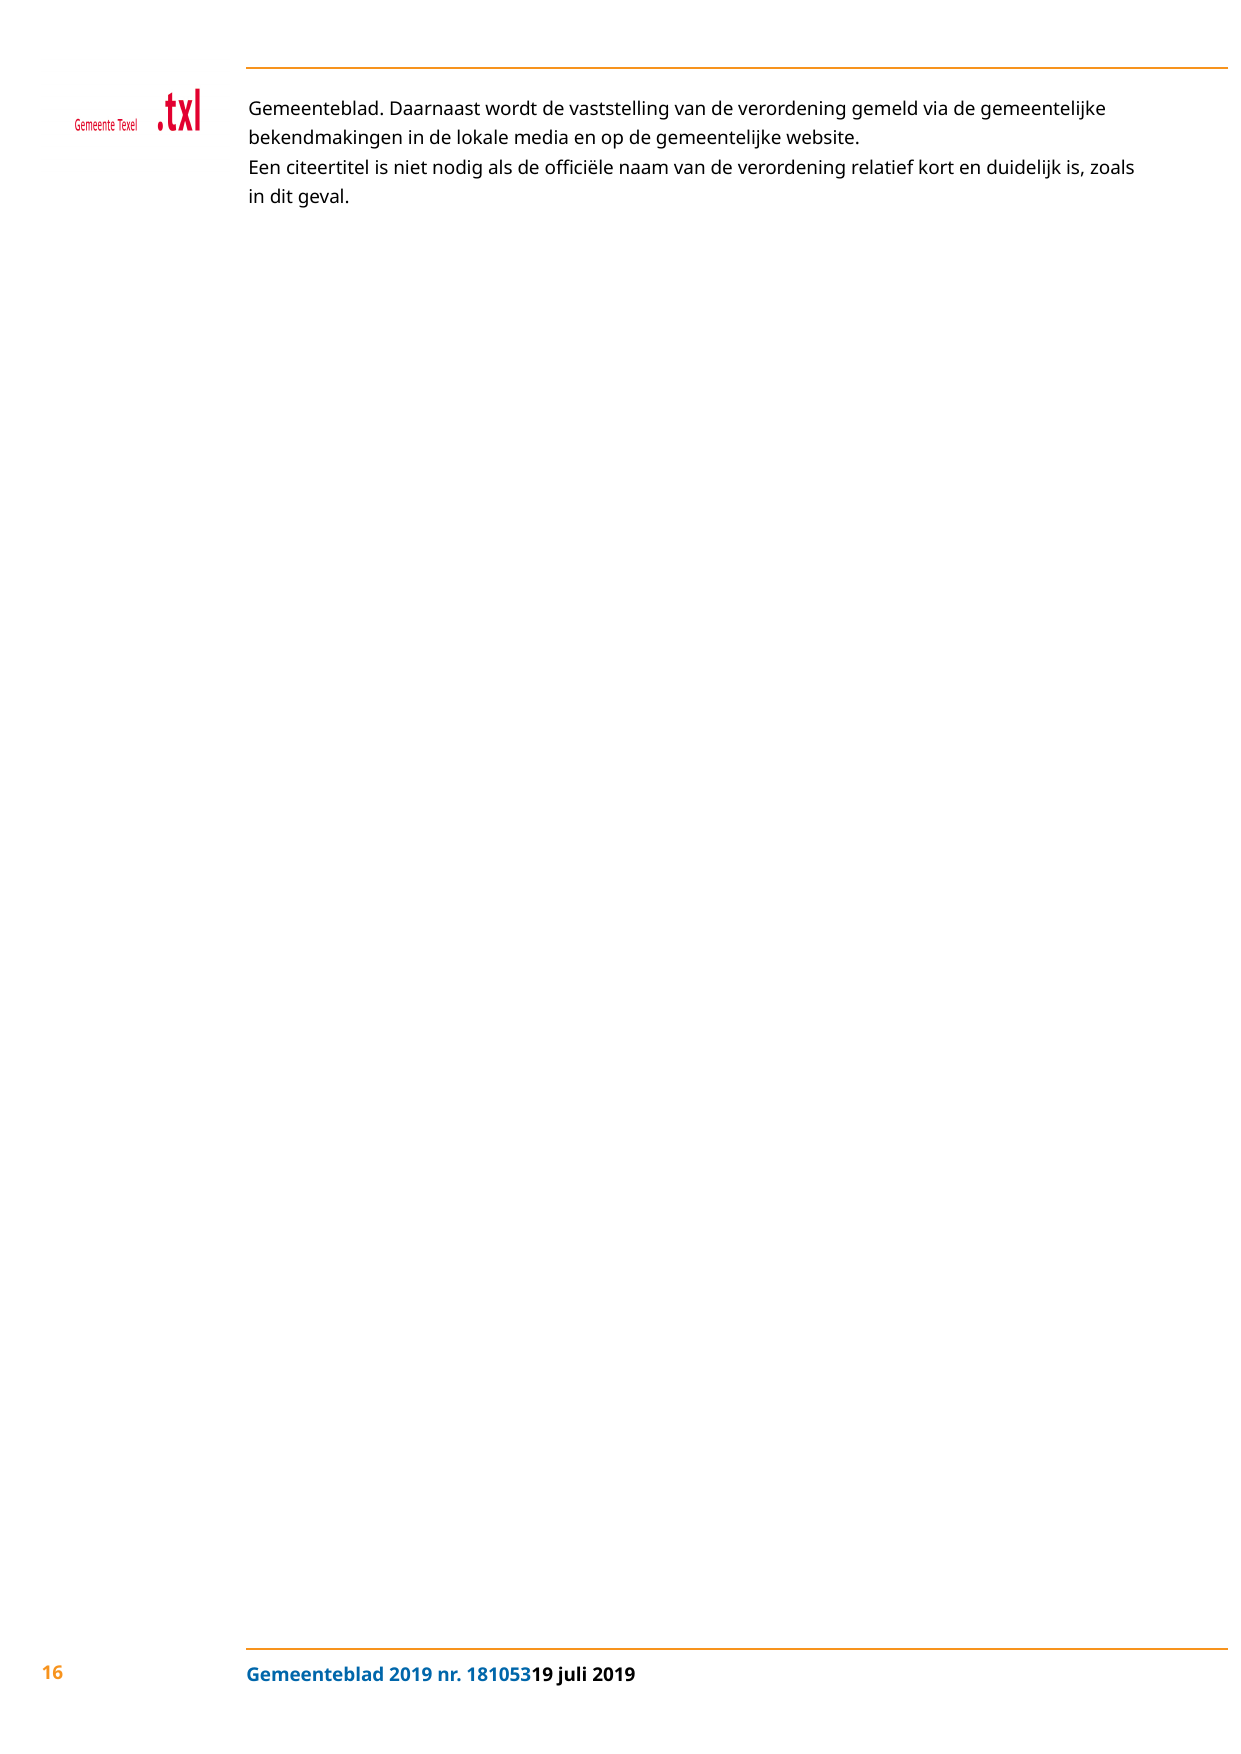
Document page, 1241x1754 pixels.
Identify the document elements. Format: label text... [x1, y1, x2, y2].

text Een citeertitel is niet nodig als de officiële naam van de verordening relatief kort en duidelijk is, zoals in dit geval. [248, 154, 1152, 209]
picture [41, 47, 231, 172]
text Gemeenteblad. Daarnaast wordt de vaststelling van de verordening gemeld via de gemeentelijke bekendmakingen in de lokale media en op de gemeentelijke website. [248, 95, 1152, 150]
